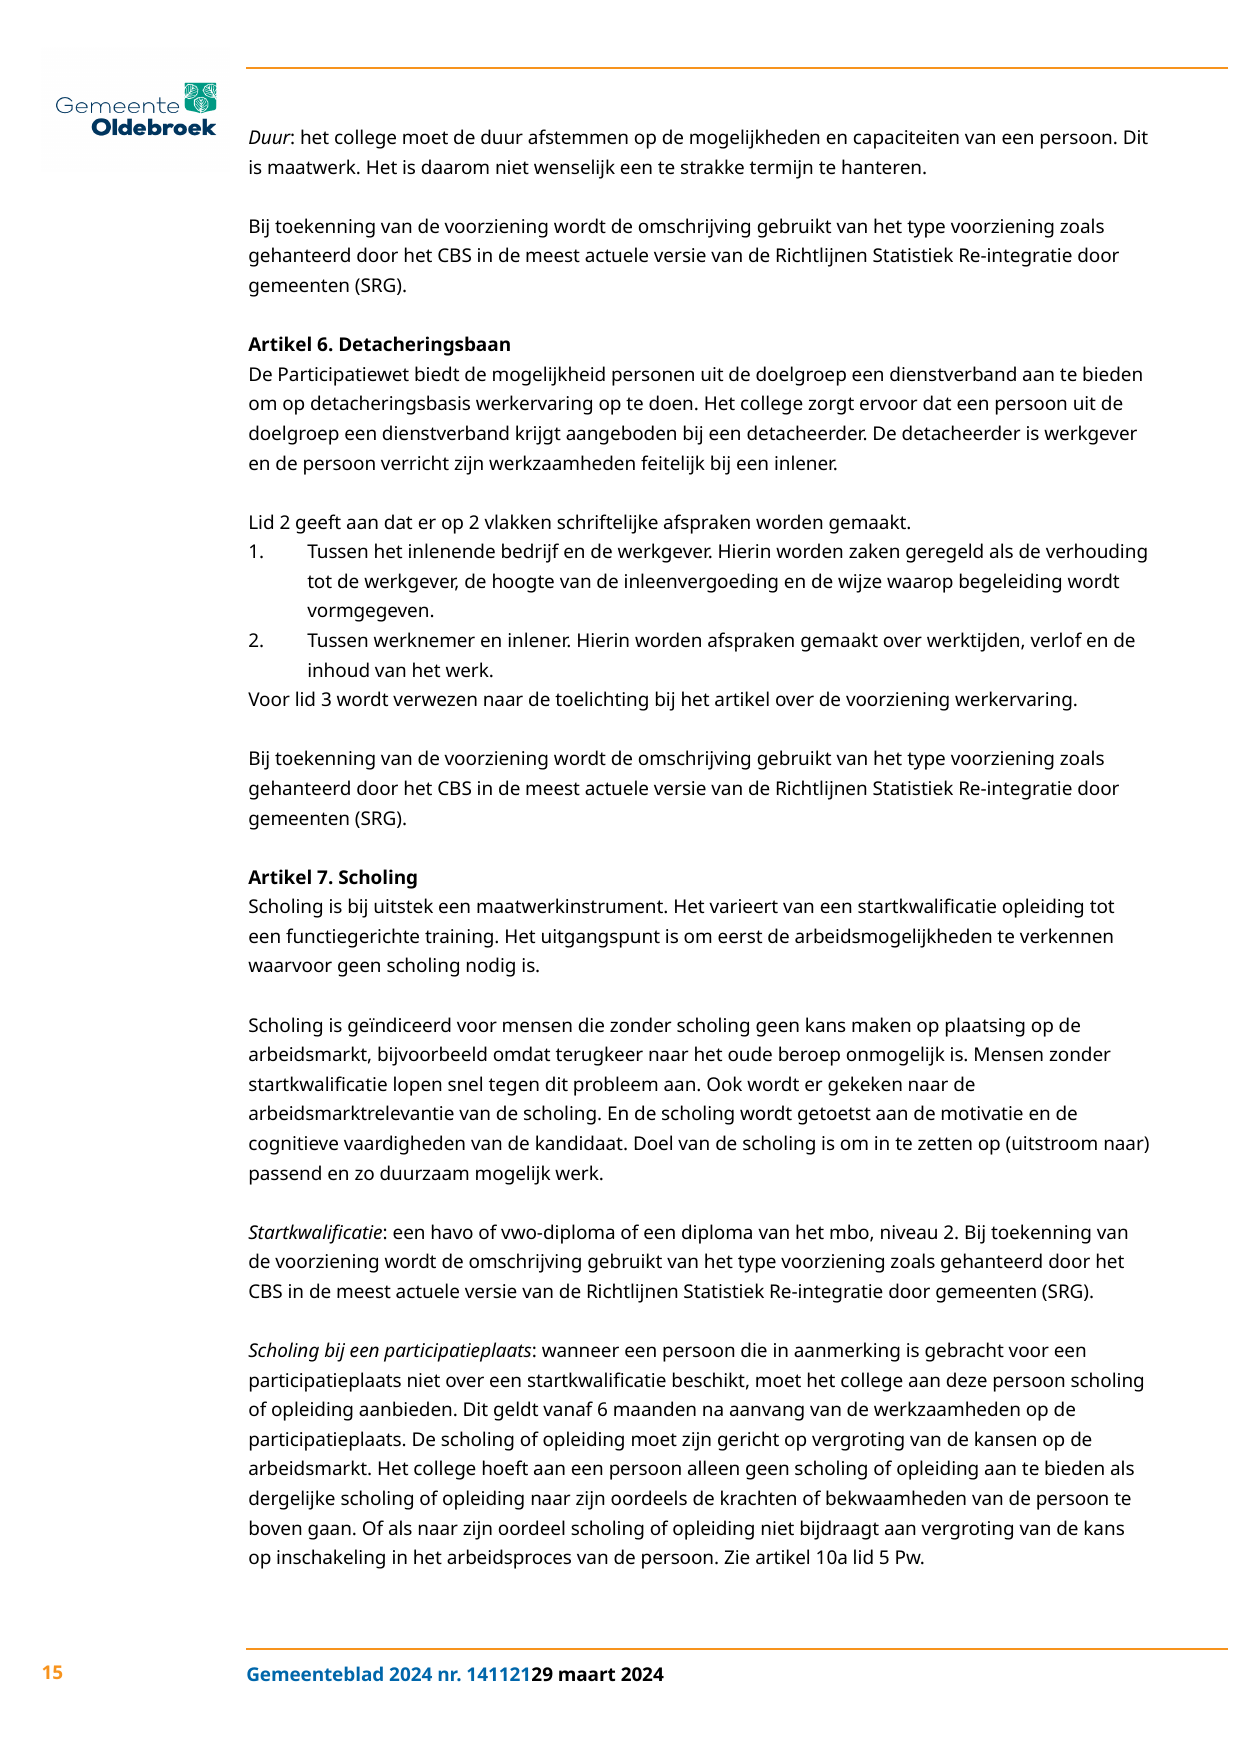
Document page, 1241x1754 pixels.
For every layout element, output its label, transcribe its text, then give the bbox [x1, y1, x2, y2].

text Startkwalificatie: een havo of vwo-diploma of een diploma van het mbo, niveau 2. Bij toekenning van de voorziening wordt de omschrijving gebruikt van het type voorziening zoals gehanteerd door het CBS in de meest actuele versie van de Richtlijnen Statistiek Re-integratie door gemeenten (SRG). [248, 1219, 1152, 1304]
text Bij toekenning van de voorziening wordt de omschrijving gebruikt van het type voorziening zoals gehanteerd door het CBS in de meest actuele versie van de Richtlijnen Statistiek Re-integratie door gemeenten (SRG). [248, 746, 1152, 831]
text Artikel 7. Scholing [248, 864, 1152, 890]
picture [41, 47, 231, 172]
text Scholing bij een participatieplaats: wanneer een persoon die in aanmerking is gebracht voor een participatieplaats niet over een startkwalificatie beschikt, moet het college aan deze persoon scholing of opleiding aanbieden. Dit geldt vanaf 6 maanden na aanvang van de werkzaamheden op de participatieplaats. De scholing of opleiding moet zijn gericht op vergroting van de kansen op de arbeidsmarkt. Het college hoeft aan een persoon alleen geen scholing of opleiding aan te bieden als dergelijke scholing of opleiding naar zijn oordeels de krachten of bekwaamheden van de persoon te boven gaan. Of als naar zijn oordeel scholing of opleiding niet bijdraagt aan vergroting van de kans op inschakeling in het arbeidsproces van de persoon. Zie artikel 10a lid 5 Pw. [248, 1337, 1152, 1570]
text Duur: het college moet de duur afstemmen op de mogelijkheden en capaciteiten van een persoon. Dit is maatwerk. Het is daarom niet wenselijk een te strakke termijn te hanteren. [248, 124, 1152, 180]
text Lid 2 geeft aan dat er op 2 vlakken schriftelijke afspraken worden gemaakt. [248, 509, 1152, 535]
list Tussen werknemer en inlener. Hierin worden afspraken gemaakt over werktijden, verlof en de inhoud van het werk. [248, 627, 1152, 683]
text Voor lid 3 wordt verwezen naar de toelichting bij het artikel over de voorziening werkervaring. [248, 686, 1152, 712]
text De Participatiewet biedt de mogelijkheid personen uit de doelgroep een dienstverband aan te bieden om op detacheringsbasis werkervaring op te doen. Het college zorgt ervoor dat een persoon uit de doelgroep een dienstverband krijgt aangeboden bij een detacheerder. De detacheerder is werkgever en de persoon verricht zijn werkzaamheden feitelijk bij een inlener. [248, 361, 1152, 476]
text Bij toekenning van de voorziening wordt de omschrijving gebruikt van het type voorziening zoals gehanteerd door het CBS in de meest actuele versie van de Richtlijnen Statistiek Re-integratie door gemeenten (SRG). [248, 213, 1152, 298]
text Scholing is geïndiceerd voor mensen die zonder scholing geen kans maken op plaatsing op de arbeidsmarkt, bijvoorbeeld omdat terugkeer naar het oude beroep onmogelijk is. Mensen zonder startkwalificatie lopen snel tegen dit probleem aan. Ook wordt er gekeken naar de arbeidsmarktrelevantie van de scholing. En de scholing wordt getoetst aan de motivatie en de cognitieve vaardigheden van de kandidaat. Doel van de scholing is om in te zetten op (uitstroom naar) passend en zo duurzaam mogelijk werk. [248, 1012, 1152, 1186]
text Scholing is bij uitstek een maatwerkinstrument. Het varieert van een startkwalificatie opleiding tot een functiegerichte training. Het uitgangspunt is om eerst de arbeidsmogelijkheden te verkennen waarvoor geen scholing nodig is. [248, 893, 1152, 978]
text Artikel 6. Detacheringsbaan [248, 331, 1152, 357]
list Tussen het inlenende bedrijf en de werkgever. Hierin worden zaken geregeld als de verhouding tot de werkgever, de hoogte van de inleenvergoeding en de wijze waarop begeleiding wordt vormgegeven. [248, 538, 1152, 623]
